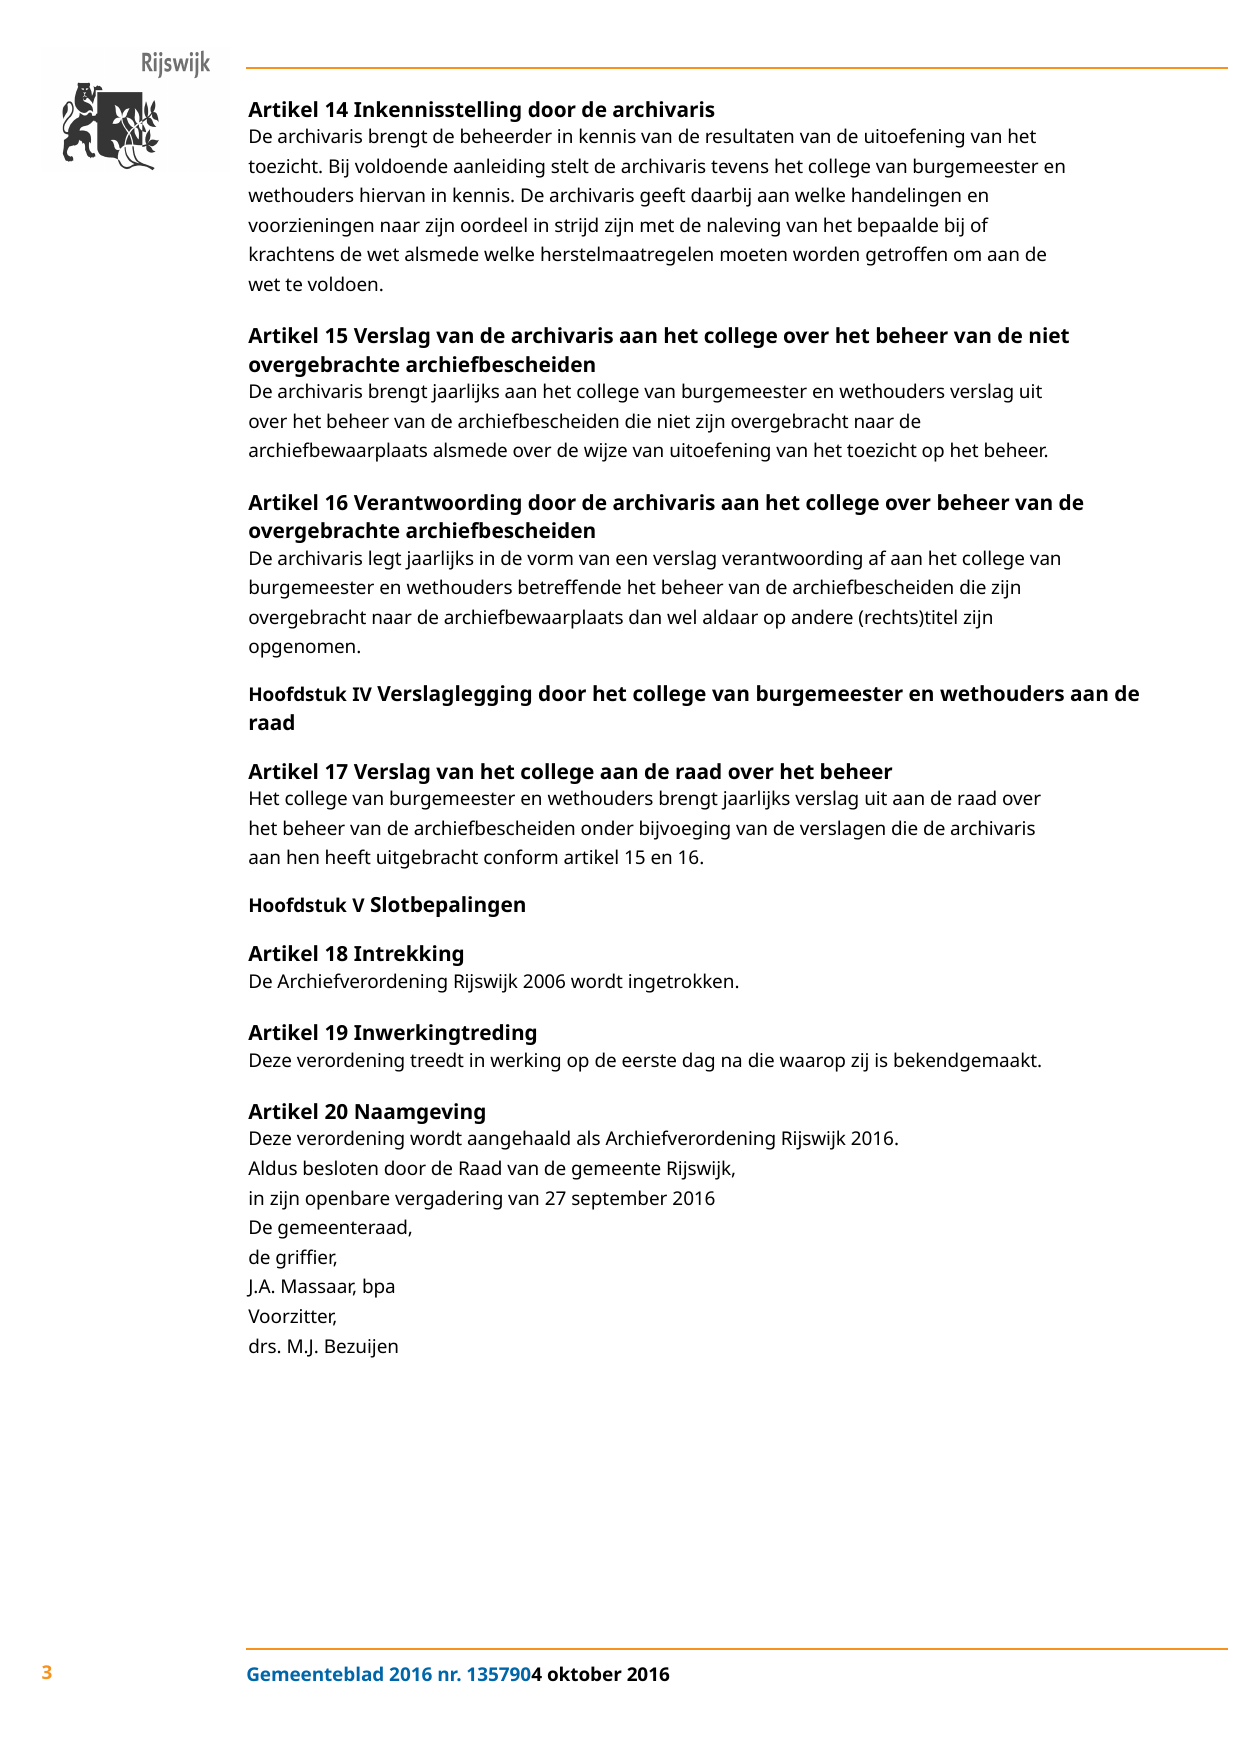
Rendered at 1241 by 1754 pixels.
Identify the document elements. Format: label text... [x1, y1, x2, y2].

text Artikel 16 Verantwoording door de archivaris aan het college over beheer van de overgebrachte archiefbescheiden [248, 488, 1152, 545]
text De archivaris legt jaarlijks in de vorm van een verslag verantwoording af aan het college van [248, 545, 1152, 571]
table_header [754, 1155, 1152, 1358]
text Artikel 18 Intrekking [248, 939, 1152, 968]
text wet te voldoen. [248, 271, 1152, 297]
text over het beheer van de archiefbescheiden die niet zijn overgebracht naar de [248, 408, 1152, 434]
table_header Aldus besloten door de Raad van de gemeente Rijswijk, in zijn openbare vergadering van 27 september 2016 De gemeenteraad, de griffier, J.A. Massaar, bpa Voorzitter, drs. M.J. Bezuijen [248, 1155, 754, 1358]
text Artikel 15 Verslag van de archivaris aan het college over het beheer van de niet overgebrachte archiefbescheiden [248, 322, 1152, 378]
text krachtens de wet alsmede welke herstelmaatregelen moeten worden getroffen om aan de [248, 242, 1152, 267]
text Hoofdstuk V Slotbepalingen [248, 890, 1152, 919]
text voorzieningen naar zijn oordeel in strijd zijn met de naleving van het bepaalde bij of [248, 212, 1152, 238]
text Deze verordening wordt aangehaald als Archiefverordening Rijswijk 2016. [248, 1126, 1152, 1151]
text toezicht. Bij voldoende aanleiding stelt de archivaris tevens het college van burgemeester en [248, 153, 1152, 178]
text wethouders hiervan in kennis. De archivaris geeft daarbij aan welke handelingen en [248, 182, 1152, 208]
text De archivaris brengt de beheerder in kennis van de resultaten van de uitoefening van het [248, 123, 1152, 149]
text overgebracht naar de archiefbewaarplaats dan wel aldaar op andere (rechts)titel zijn [248, 604, 1152, 630]
picture [41, 47, 231, 172]
text archiefbewaarplaats alsmede over de wijze van uitoefening van het toezicht op het beheer. [248, 438, 1152, 463]
text Deze verordening treedt in werking op de eerste dag na die waarop zij is bekendgemaakt. [248, 1047, 1152, 1072]
text burgemeester en wethouders betreffende het beheer van de archiefbescheiden die zijn [248, 574, 1152, 600]
text aan hen heeft uitgebracht conform artikel 15 en 16. [248, 844, 1152, 870]
text Artikel 19 Inwerkingtreding [248, 1018, 1152, 1047]
text Artikel 17 Verslag van het college aan de raad over het beheer [248, 757, 1152, 785]
text Artikel 20 Naamgeving [248, 1097, 1152, 1126]
text De Archiefverordening Rijswijk 2006 wordt ingetrokken. [248, 968, 1152, 994]
text Het college van burgemeester en wethouders brengt jaarlijks verslag uit aan de raad over [248, 785, 1152, 811]
text opgenomen. [248, 634, 1152, 659]
text het beheer van de archiefbescheiden onder bijvoeging van de verslagen die de archivaris [248, 815, 1152, 841]
text De archivaris brengt jaarlijks aan het college van burgemeester en wethouders verslag uit [248, 378, 1152, 404]
text Artikel 14 Inkennisstelling door de archivaris [248, 95, 1152, 123]
text Hoofdstuk IV Verslaglegging door het college van burgemeester en wethouders aan de raad [248, 679, 1152, 736]
